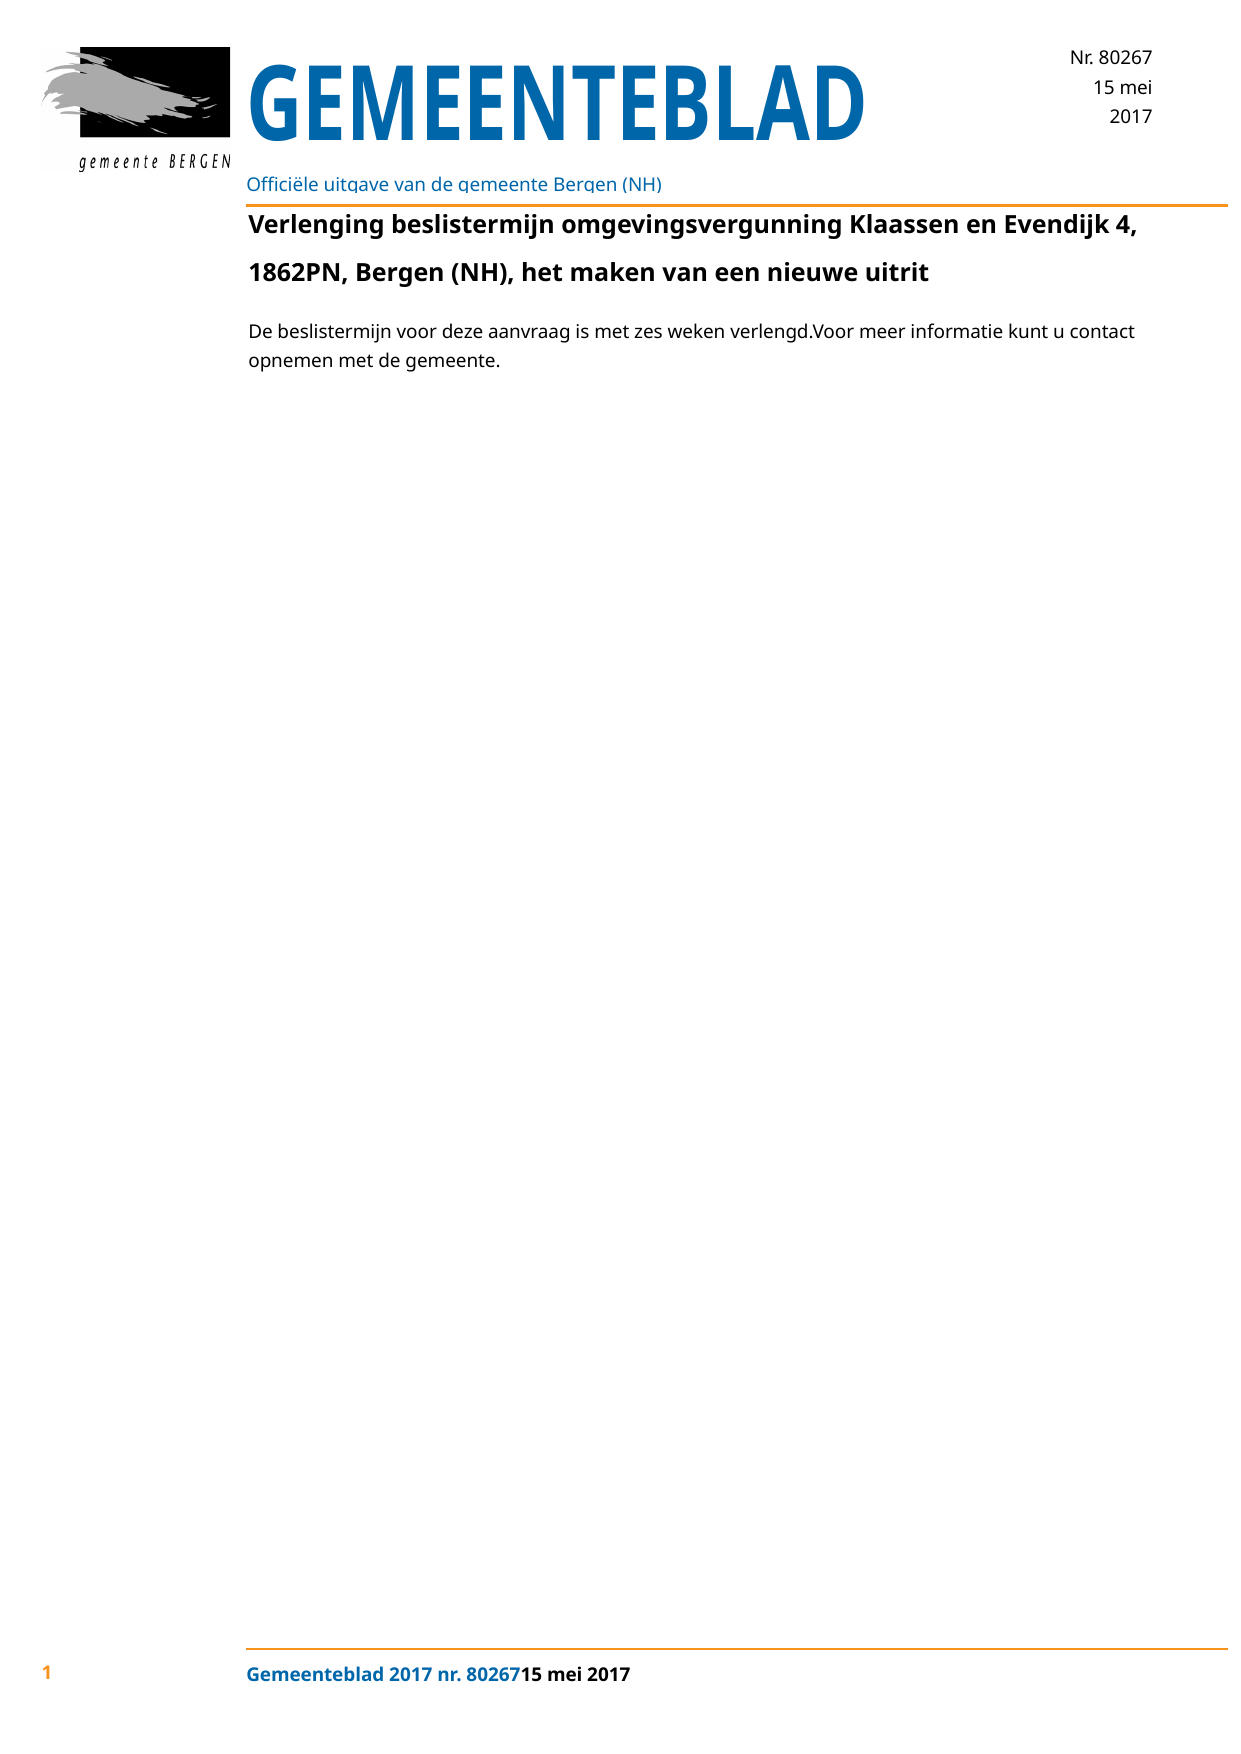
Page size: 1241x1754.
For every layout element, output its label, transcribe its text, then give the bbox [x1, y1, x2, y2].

text Verlenging beslistermijn omgevingsvergunning Klaassen en Evendijk 4, 1862PN, Bergen (NH), het maken van een nieuwe uitrit [248, 207, 1152, 288]
text De beslistermijn voor deze aanvraag is met zes weken verlengd.Voor meer informatie kunt u contact opnemen met de gemeente. [248, 318, 1152, 373]
picture [41, 47, 231, 172]
